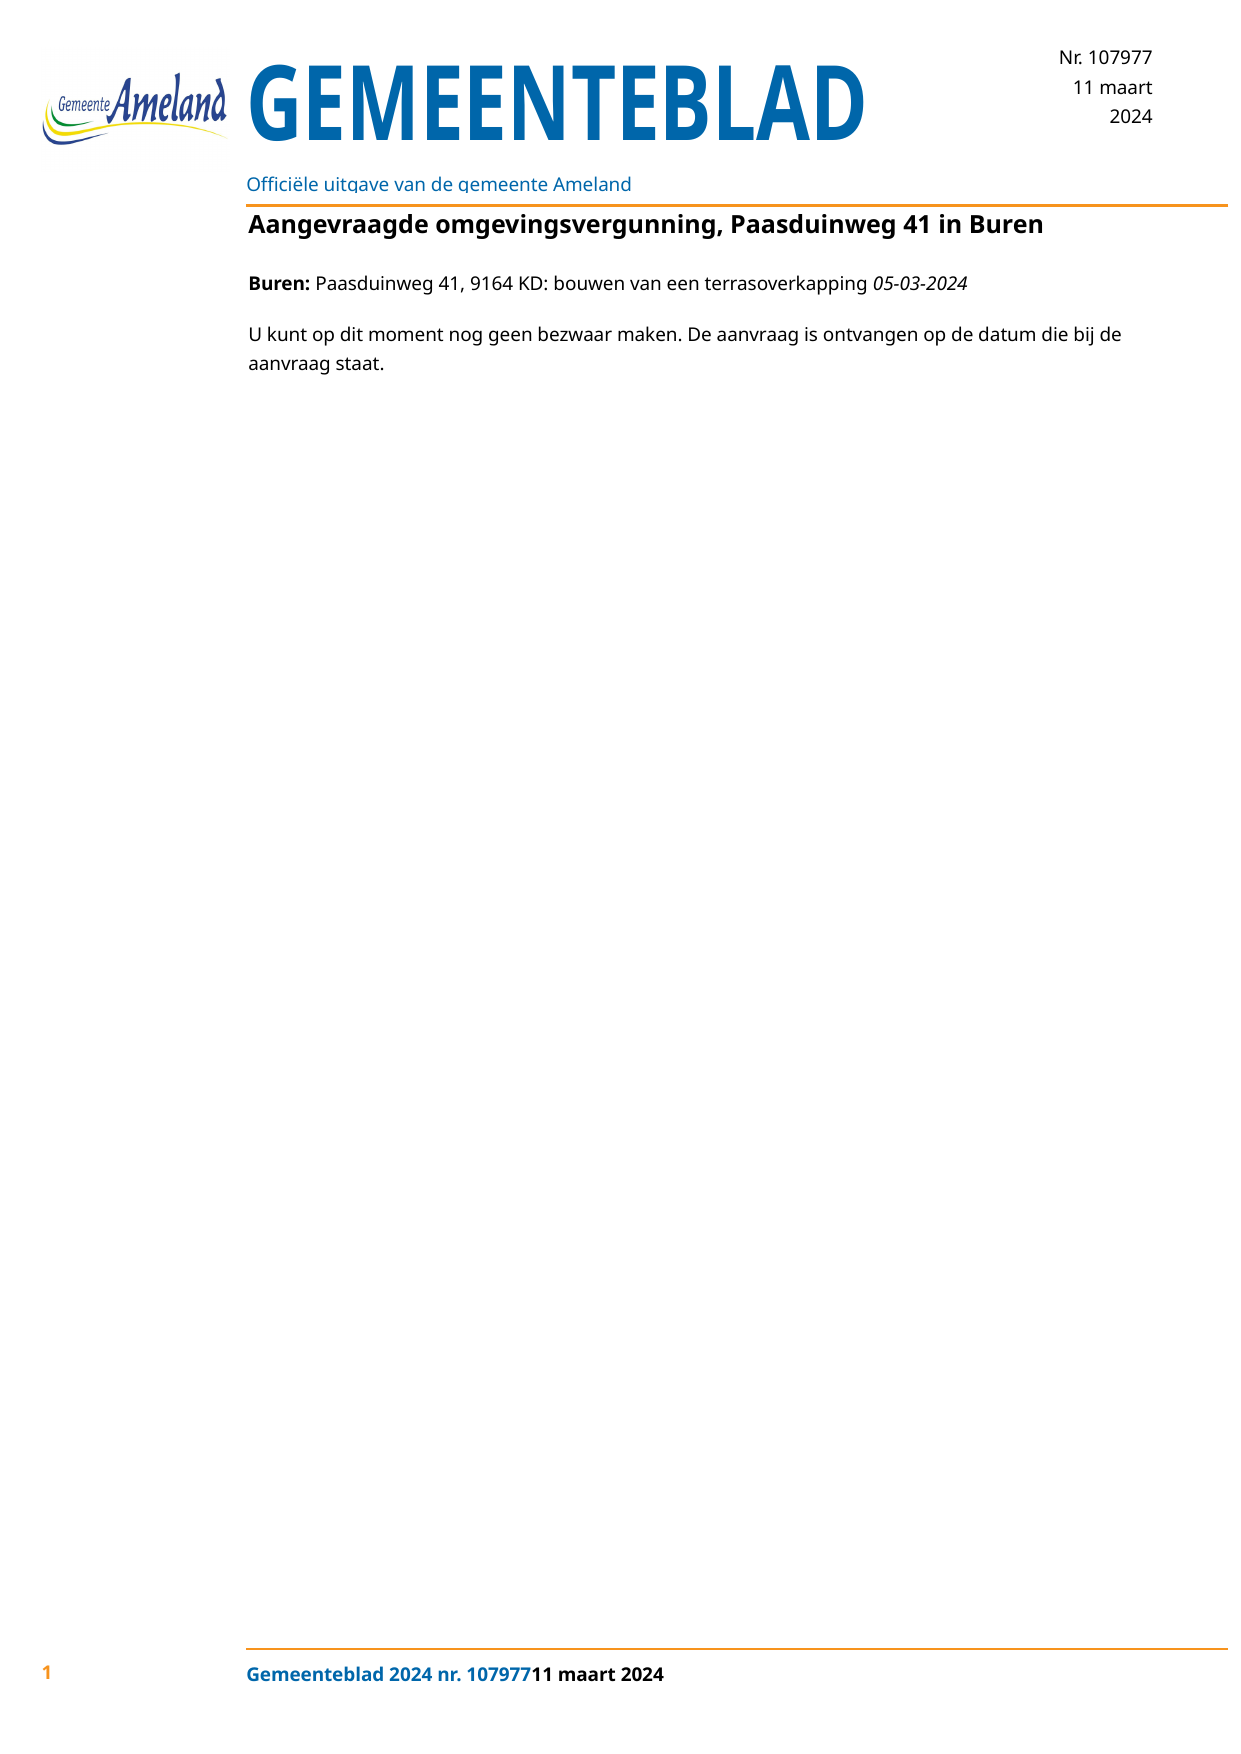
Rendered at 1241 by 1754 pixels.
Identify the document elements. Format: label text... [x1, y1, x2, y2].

picture [41, 47, 231, 172]
text Buren: Paasduinweg 41, 9164 KD: bouwen van een terrasoverkapping 05-03-2024 [248, 270, 1152, 296]
text Aangevraagde omgevingsvergunning, Paasduinweg 41 in Buren [248, 207, 1152, 241]
text U kunt op dit moment nog geen bezwaar maken. De aanvraag is ontvangen op de datum die bij de aanvraag staat. [248, 321, 1152, 376]
